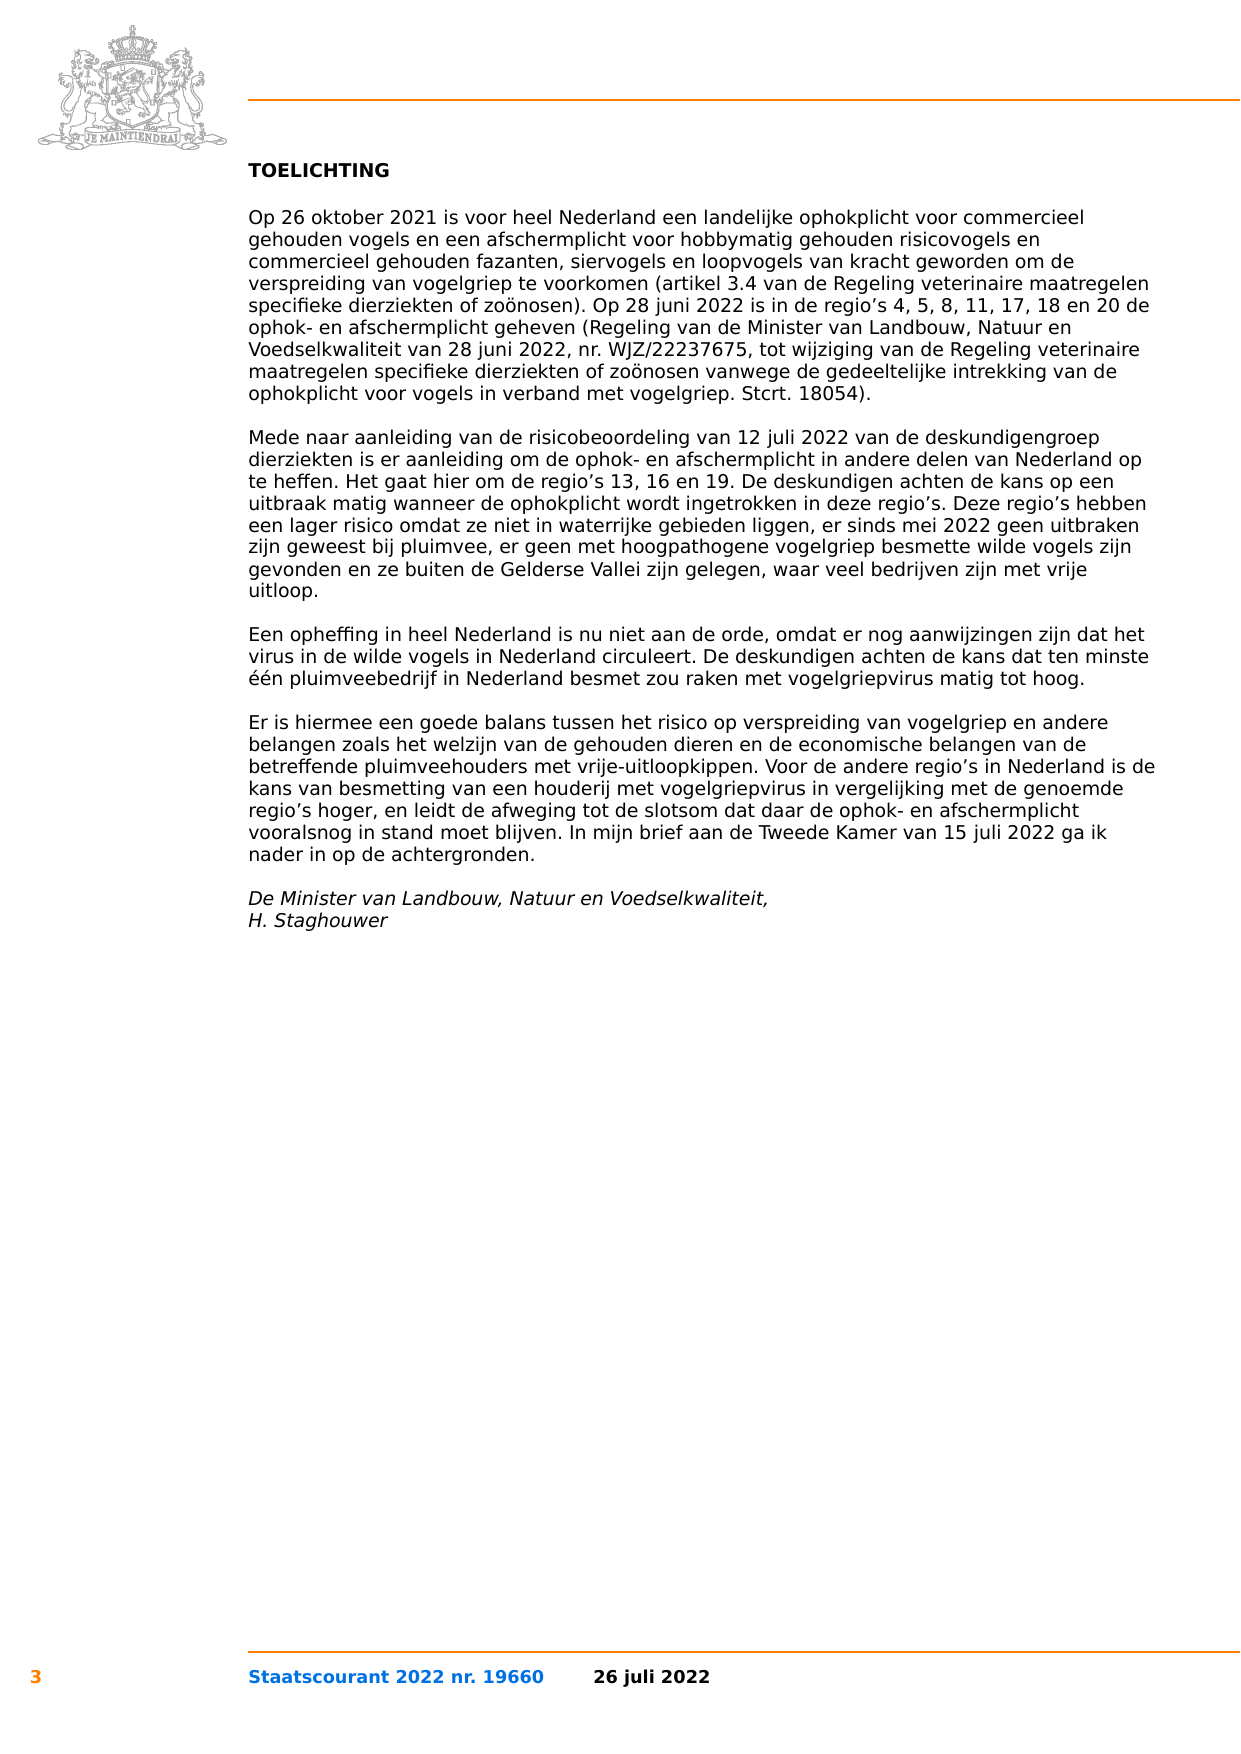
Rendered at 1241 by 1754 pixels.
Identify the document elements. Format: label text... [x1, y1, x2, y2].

text Op 26 oktober 2021 is voor heel Nederland een landelijke ophokplicht voor commercieel gehouden vogels en een afschermplicht voor hobbymatig gehouden risicovogels en commercieel gehouden fazanten, siervogels en loopvogels van kracht geworden om de verspreiding van vogelgriep te voorkomen (artikel 3.4 van de Regeling veterinaire maatregelen specifieke dierziekten of zoönosen). Op 28 juni 2022 is in de regio’s 4, 5, 8, 11, 17, 18 en 20 de ophok- en afschermplicht geheven (Regeling van de Minister van Landbouw, Natuur en Voedselkwaliteit van 28 juni 2022, nr. WJZ/22237675, tot wijziging van de Regeling veterinaire maatregelen specifieke dierziekten of zoönosen vanwege de gedeeltelijke intrekking van de ophokplicht voor vogels in verband met vogelgriep. Stcrt. 18054). [248, 207, 1163, 405]
text De Minister van Landbouw, Natuur en Voedselkwaliteit, H. Staghouwer [248, 888, 1163, 932]
text Een opheffing in heel Nederland is nu niet aan de orde, omdat er nog aanwijzingen zijn dat het virus in de wilde vogels in Nederland circuleert. De deskundigen achten de kans dat ten minste één pluimveebedrijf in Nederland besmet zou raken met vogelgriepvirus matig tot hoog. [248, 624, 1163, 690]
subtitle TOELICHTING [248, 160, 1163, 182]
text Mede naar aanleiding van de risicobeoordeling van 12 juli 2022 van de deskundigengroep dierziekten is er aanleiding om de ophok- en afschermplicht in andere delen van Nederland op te heffen. Het gaat hier om de regio’s 13, 16 en 19. De deskundigen achten de kans op een uitbraak matig wanneer de ophokplicht wordt ingetrokken in deze regio’s. Deze regio’s hebben een lager risico omdat ze niet in waterrijke gebieden liggen, er sinds mei 2022 geen uitbraken zijn geweest bij pluimvee, er geen met hoogpathogene vogelgriep besmette wilde vogels zijn gevonden en ze buiten de Gelderse Vallei zijn gelegen, waar veel bedrijven zijn met vrije uitloop. [248, 427, 1163, 602]
picture [38, 25, 227, 150]
text Er is hiermee een goede balans tussen het risico op verspreiding van vogelgriep en andere belangen zoals het welzijn van de gehouden dieren en de economische belangen van de betreffende pluimveehouders met vrije-uitloopkippen. Voor de andere regio’s in Nederland is de kans van besmetting van een houderij met vogelgriepvirus in vergelijking met de genoemde regio’s hoger, en leidt de afweging tot de slotsom dat daar de ophok- en afschermplicht vooralsnog in stand moet blijven. In mijn brief aan de Tweede Kamer van 15 juli 2022 ga ik nader in op de achtergronden. [248, 712, 1163, 866]
